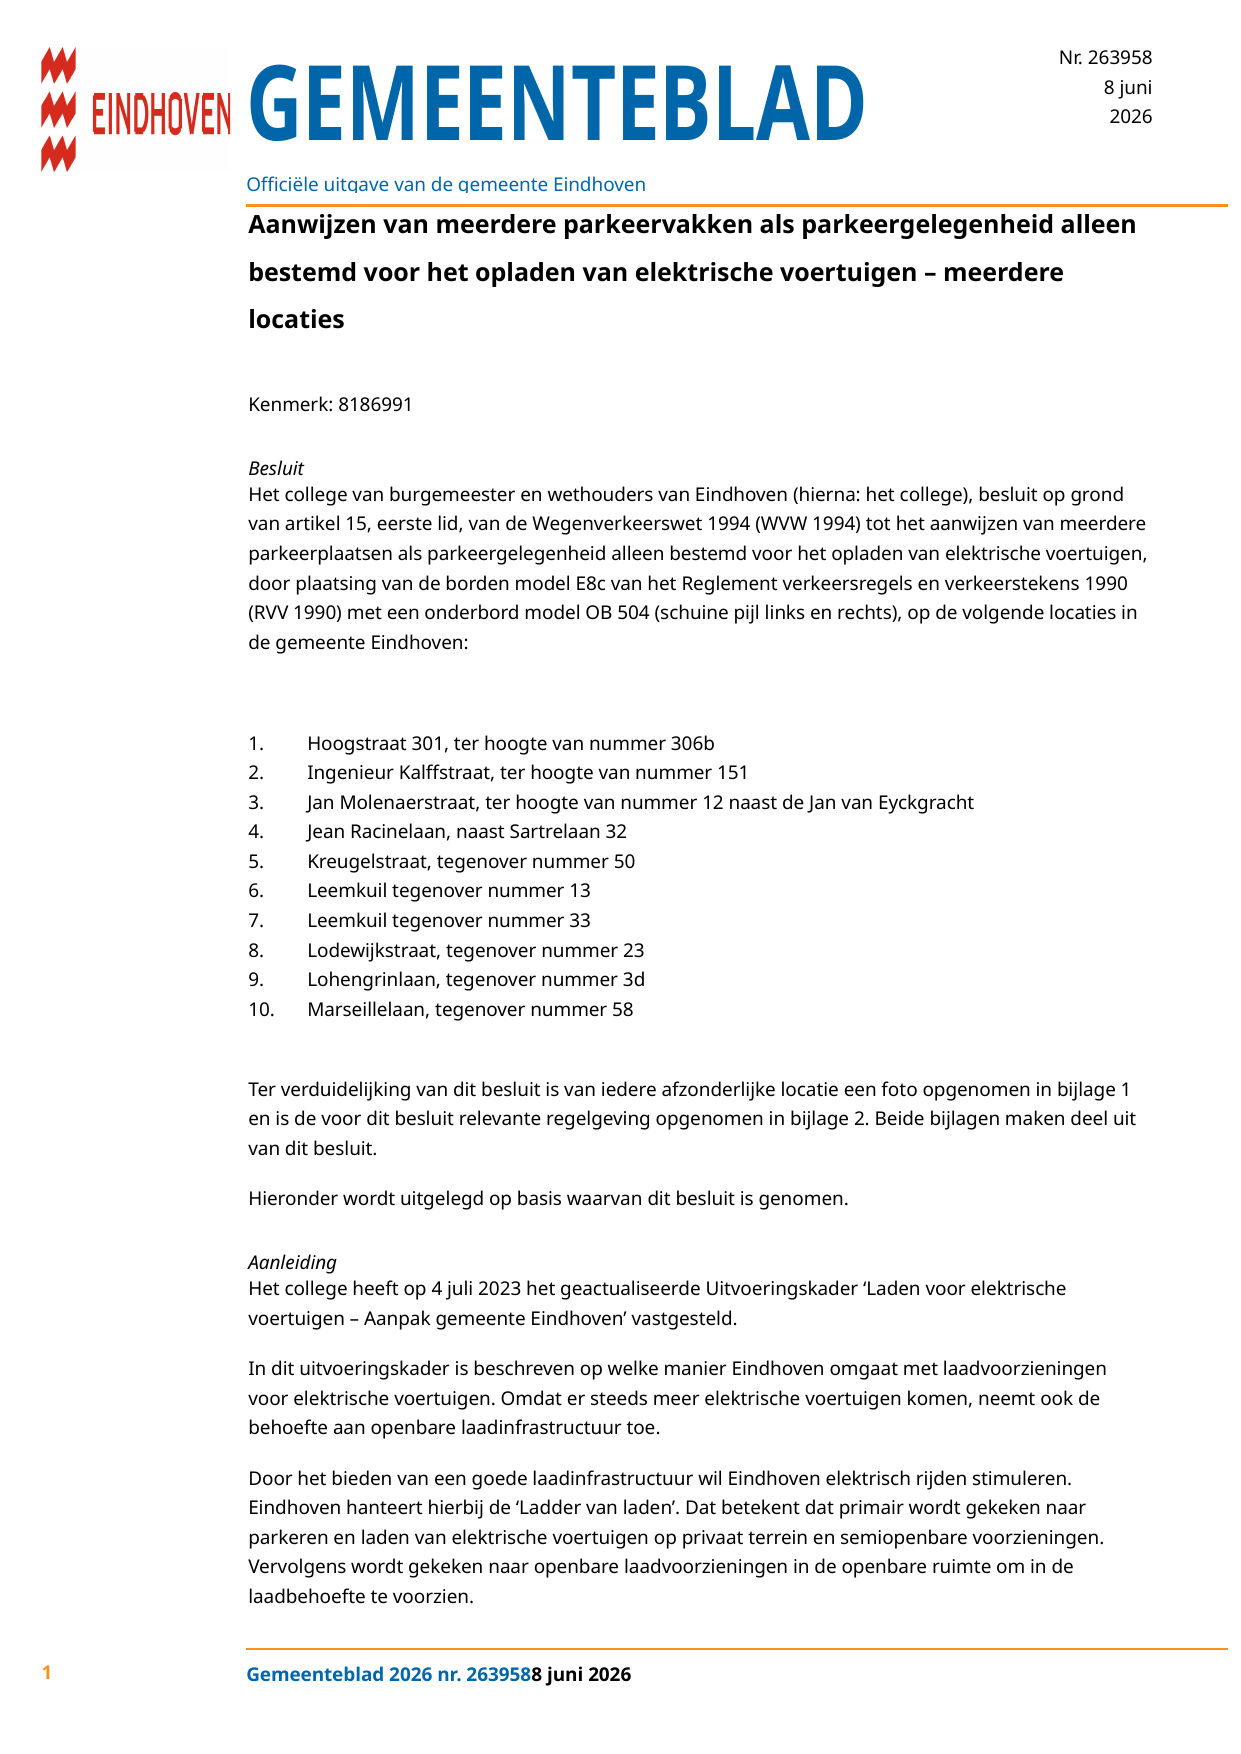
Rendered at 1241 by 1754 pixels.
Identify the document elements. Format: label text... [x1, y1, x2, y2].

text Door het bieden van een goede laadinfrastructuur wil Eindhoven elektrisch rijden stimuleren. Eindhoven hanteert hierbij de ‘Ladder van laden’. Dat betekent dat primair wordt gekeken naar parkeren en laden van elektrische voertuigen op privaat terrein en semiopenbare voorzieningen. Vervolgens wordt gekeken naar openbare laadvoorzieningen in de openbare ruimte om in de laadbehoefte te voorzien. [248, 1465, 1152, 1609]
list Jan Molenaerstraat, ter hoogte van nummer 12 naast de Jan van Eyckgracht [248, 789, 1152, 814]
list Kreugelstraat, tegenover nummer 50 [248, 848, 1152, 874]
text Aanwijzen van meerdere parkeervakken als parkeergelegenheid alleen bestemd voor het opladen van elektrische voertuigen – meerdere locaties [248, 207, 1152, 336]
list Lohengrinlaan, tegenover nummer 3d [248, 966, 1152, 992]
text Kenmerk: 8186991 [248, 391, 1152, 417]
list Hoogstraat 301, ter hoogte van nummer 306b [248, 730, 1152, 755]
picture [41, 47, 231, 172]
list Leemkuil tegenover nummer 33 [248, 907, 1152, 933]
list Ingenieur Kalffstraat, ter hoogte van nummer 151 [248, 759, 1152, 785]
list Leemkuil tegenover nummer 13 [248, 878, 1152, 903]
text Het college van burgemeester en wethouders van Eindhoven (hierna: het college), besluit op grond van artikel 15, eerste lid, van de Wegenverkeerswet 1994 (WVW 1994) tot het aanwijzen van meerdere parkeerplaatsen als parkeergelegenheid alleen bestemd voor het opladen van elektrische voertuigen, door plaatsing van de borden model E8c van het Reglement verkeersregels en verkeerstekens 1990 (RVV 1990) met een onderbord model OB 504 (schuine pijl links en rechts), op de volgende locaties in de gemeente Eindhoven: [248, 481, 1152, 654]
text In dit uitvoeringskader is beschreven op welke manier Eindhoven omgaat met laadvoorzieningen voor elektrische voertuigen. Omdat er steeds meer elektrische voertuigen komen, neemt ook de behoefte aan openbare laadinfrastructuur toe. [248, 1355, 1152, 1440]
text Hieronder wordt uitgelegd op basis waarvan dit besluit is genomen. [248, 1186, 1152, 1211]
text Besluit [248, 455, 1152, 481]
list Jean Racinelaan, naast Sartrelaan 32 [248, 818, 1152, 844]
list Lodewijkstraat, tegenover nummer 23 [248, 937, 1152, 962]
text Ter verduidelijking van dit besluit is van iedere afzonderlijke locatie een foto opgenomen in bijlage 1 en is de voor dit besluit relevante regelgeving opgenomen in bijlage 2. Beide bijlagen maken deel uit van dit besluit. [248, 1076, 1152, 1161]
text Aanleiding [248, 1249, 1152, 1275]
text Het college heeft op 4 juli 2023 het geactualiseerde Uitvoeringskader ‘Laden voor elektrische voertuigen – Aanpak gemeente Eindhoven’ vastgesteld. [248, 1275, 1152, 1331]
list Marseillelaan, tegenover nummer 58 [248, 996, 1152, 1022]
